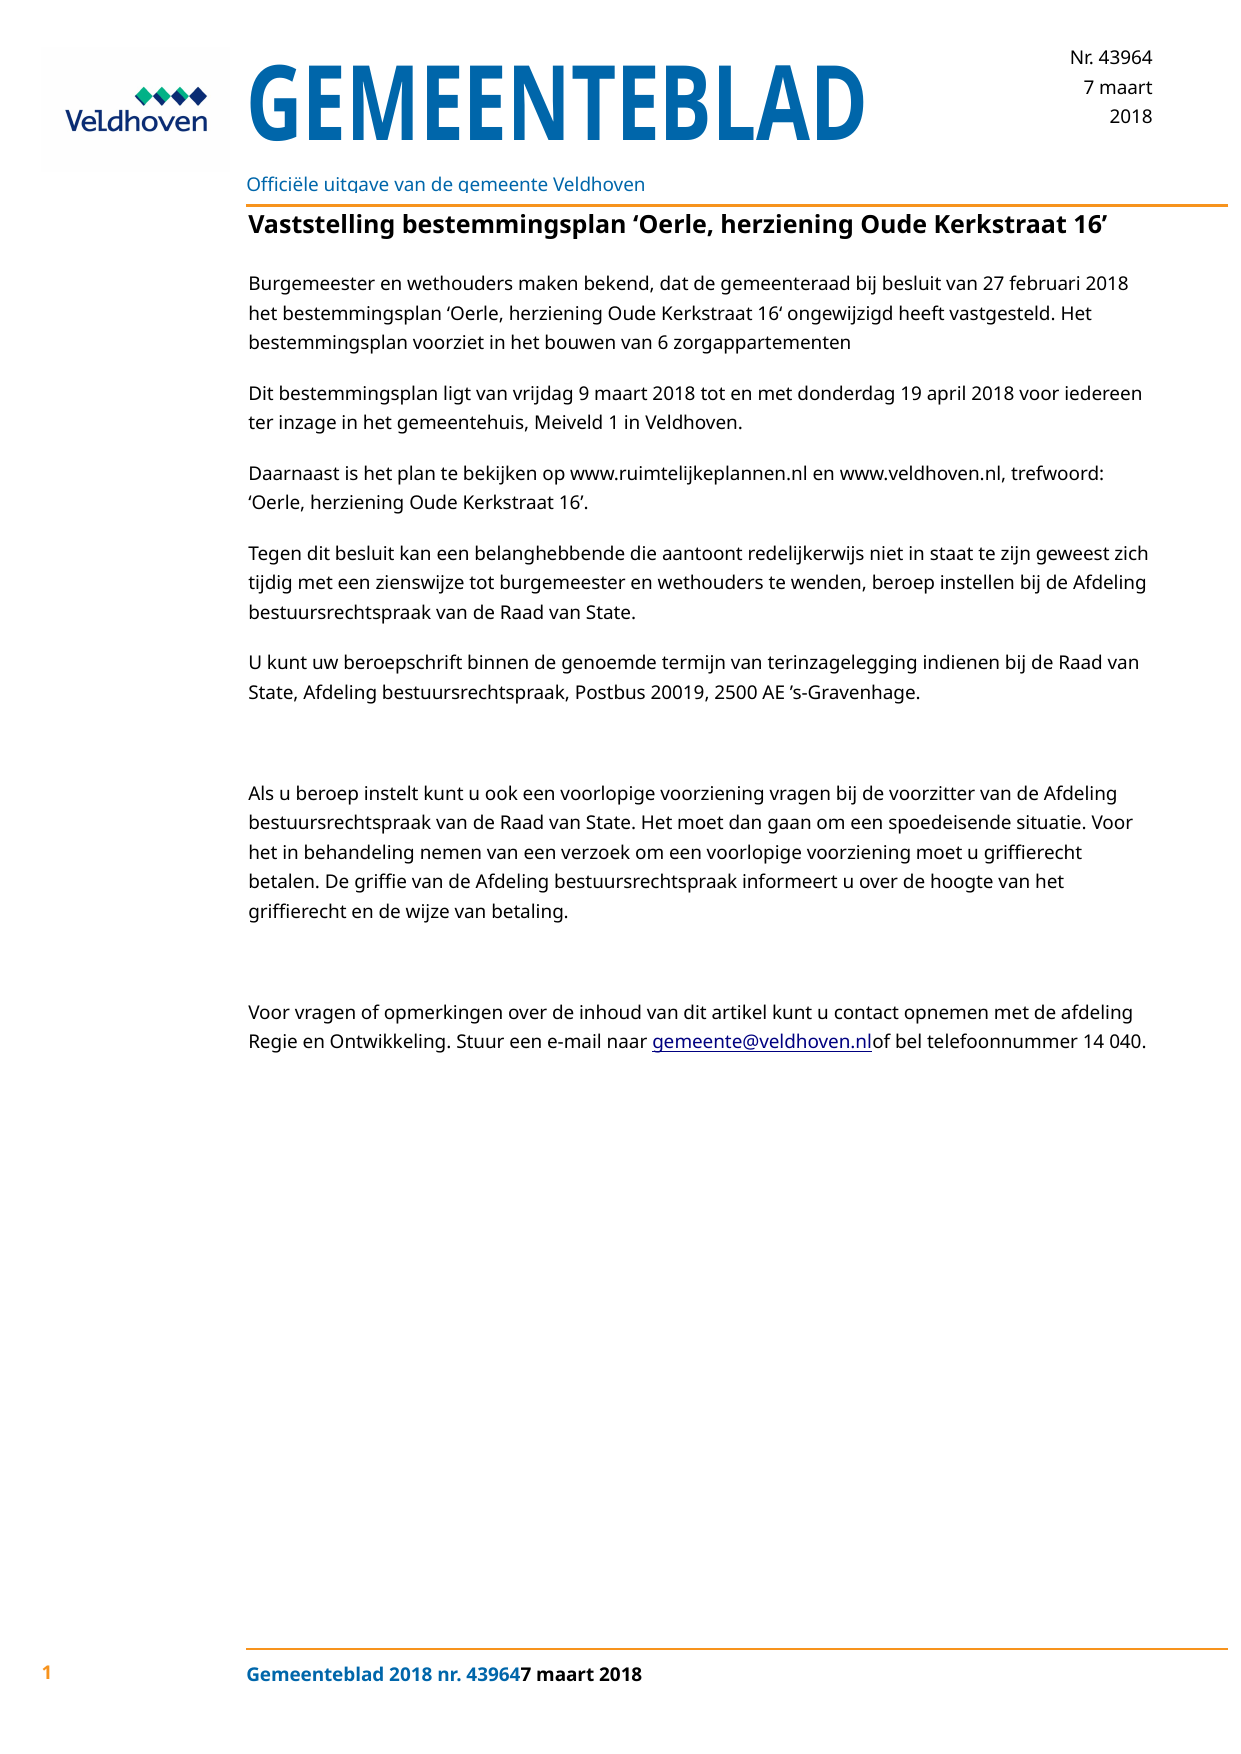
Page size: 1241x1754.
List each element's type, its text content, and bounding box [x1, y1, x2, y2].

text U kunt uw beroepschrift binnen de genoemde termijn van terinzagelegging indienen bij de Raad van State, Afdeling bestuursrechtspraak, Postbus 20019, 2500 AE ’s-Gravenhage. [248, 649, 1152, 705]
text Burgemeester en wethouders maken bekend, dat de gemeenteraad bij besluit van 27 februari 2018 het bestemmingsplan ‘Oerle, herziening Oude Kerkstraat 16‘ ongewijzigd heeft vastgesteld. Het bestemmingsplan voorziet in het bouwen van 6 zorgappartementen [248, 270, 1152, 355]
text Voor vragen of opmerkingen over de inhoud van dit artikel kunt u contact opnemen met de afdeling Regie en Ontwikkeling. Stuur een e-mail naar gemeente@veldhoven.nlof bel telefoonnummer 14 040. [248, 999, 1152, 1054]
text Tegen dit besluit kan een belanghebbende die aantoont redelijkerwijs niet in staat te zijn geweest zich tijdig met een zienswijze tot burgemeester en wethouders te wenden, beroep instellen bij de Afdeling bestuursrechtspraak van de Raad van State. [248, 540, 1152, 625]
text Vaststelling bestemmingsplan ‘Oerle, herziening Oude Kerkstraat 16’ [248, 207, 1152, 241]
text Daarnaast is het plan te bekijken op www.ruimtelijkeplannen.nl en www.veldhoven.nl, trefwoord: ‘Oerle, herziening Oude Kerkstraat 16’. [248, 460, 1152, 515]
picture [41, 47, 231, 172]
text Dit bestemmingsplan ligt van vrijdag 9 maart 2018 tot en met donderdag 19 april 2018 voor iedereen ter inzage in het gemeentehuis, Meiveld 1 in Veldhoven. [248, 380, 1152, 435]
text Als u beroep instelt kunt u ook een voorlopige voorziening vragen bij de voorzitter van de Afdeling bestuursrechtspraak van de Raad van State. Het moet dan gaan om een spoedeisende situatie. Voor het in behandeling nemen van een verzoek om een voorlopige voorziening moet u griffierecht betalen. De griffie van de Afdeling bestuursrechtspraak informeert u over de hoogte van het griffierecht en de wijze van betaling. [248, 780, 1152, 924]
